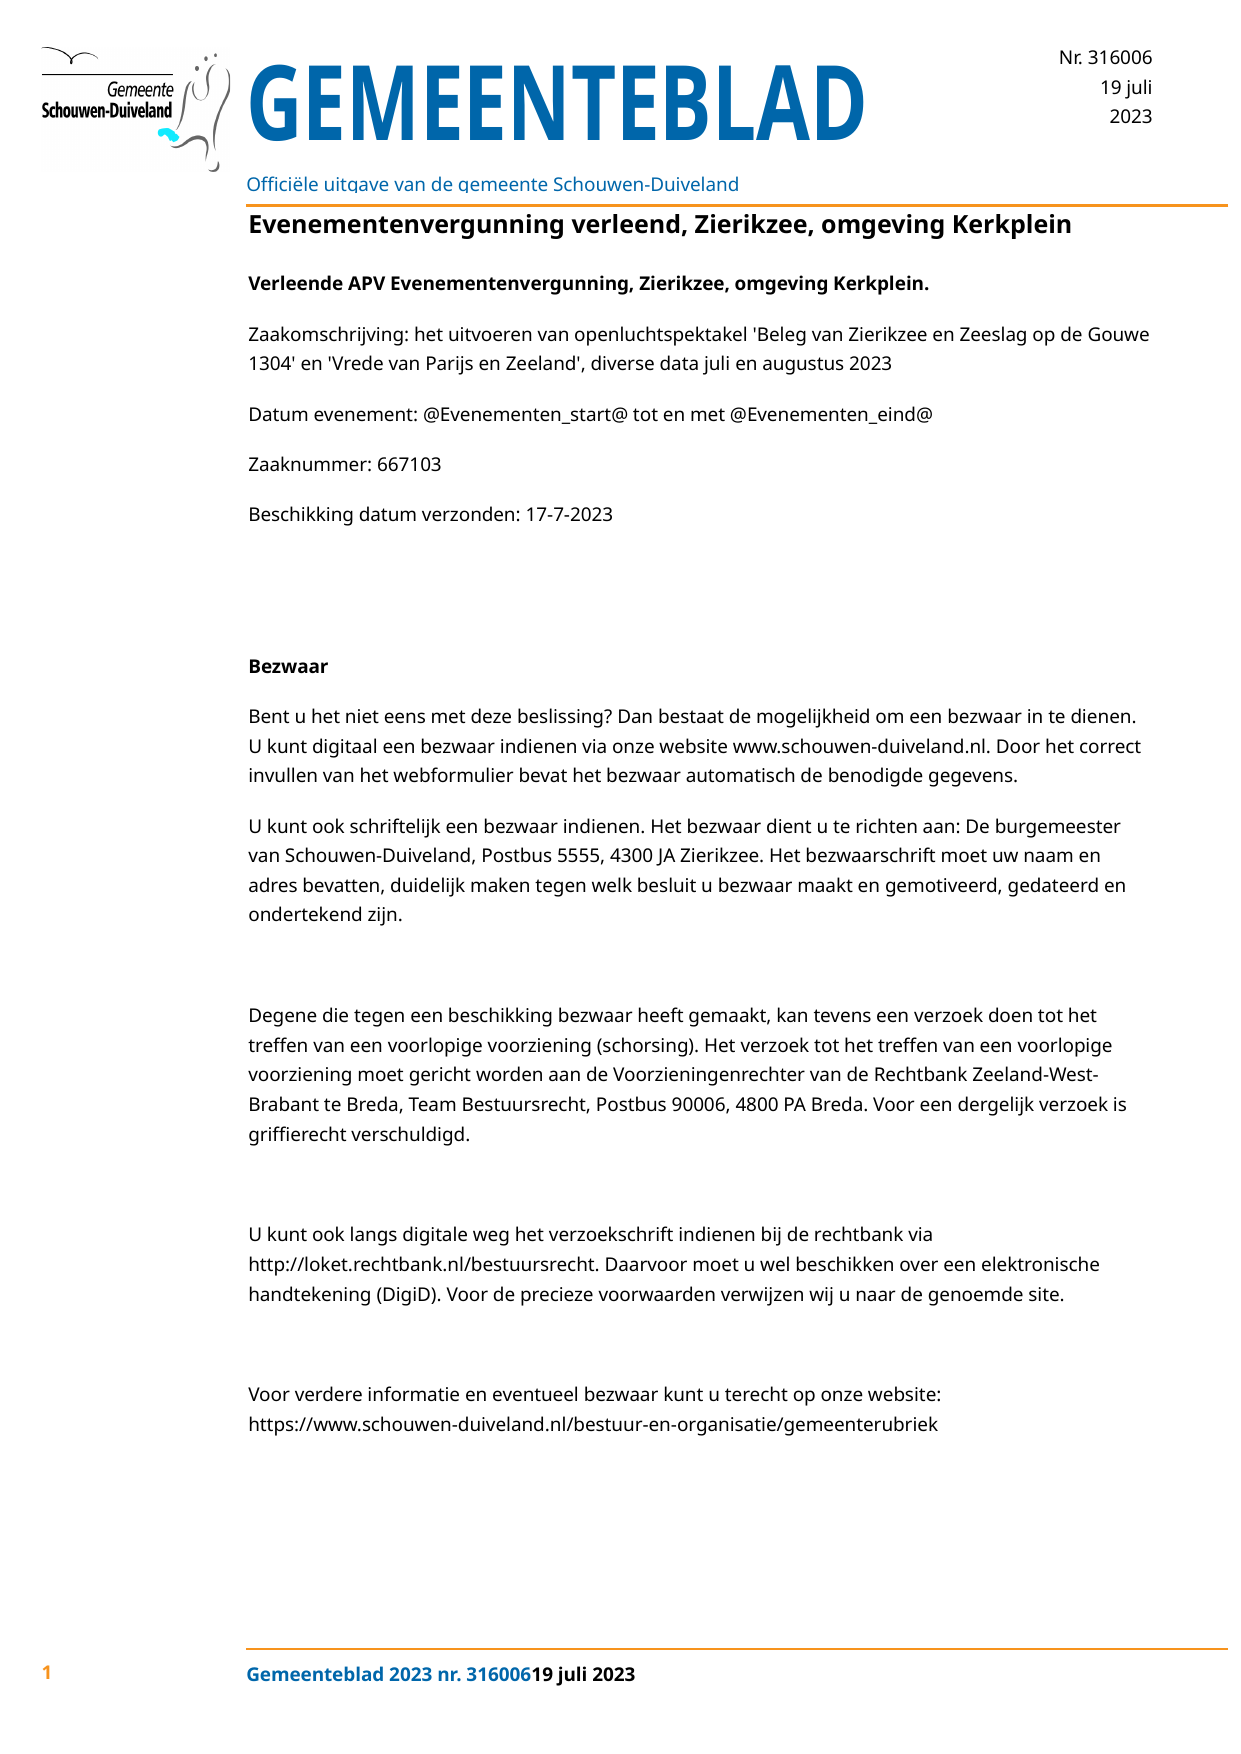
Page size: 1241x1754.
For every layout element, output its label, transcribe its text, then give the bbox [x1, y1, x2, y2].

text Bent u het niet eens met deze beslissing? Dan bestaat de mogelijkheid om een bezwaar in te dienen. U kunt digitaal een bezwaar indienen via onze website www.schouwen-duiveland.nl. Door het correct invullen van het webformulier bevat het bezwaar automatisch de benodigde gegevens. [248, 703, 1152, 788]
text Evenementenvergunning verleend, Zierikzee, omgeving Kerkplein [248, 207, 1152, 241]
text Datum evenement: @Evenementen_start@ tot en met @Evenementen_eind@ [248, 401, 1152, 426]
text Beschikking datum verzonden: 17-7-2023 [248, 502, 1152, 527]
text Zaaknummer: 667103 [248, 451, 1152, 477]
text Bezwaar [248, 653, 1152, 678]
text Zaakomschrijving: het uitvoeren van openluchtspektakel 'Beleg van Zierikzee en Zeeslag op de Gouwe 1304' en 'Vrede van Parijs en Zeeland', diverse data juli en augustus 2023 [248, 321, 1152, 376]
text Verleende APV Evenementenvergunning, Zierikzee, omgeving Kerkplein. [248, 270, 1152, 296]
text Degene die tegen een beschikking bezwaar heeft gemaakt, kan tevens een verzoek doen tot het treffen van een voorlopige voorziening (schorsing). Het verzoek tot het treffen van een voorlopige voorziening moet gericht worden aan de Voorzieningenrechter van de Rechtbank Zeeland-West-Brabant te Breda, Team Bestuursrecht, Postbus 90006, 4800 PA Breda. Voor een dergelijk verzoek is griffierecht verschuldigd. [248, 1002, 1152, 1146]
text Voor verdere informatie en eventueel bezwaar kunt u terecht op onze website: https://www.schouwen-duiveland.nl/bestuur-en-organisatie/gemeenterubriek [248, 1382, 1152, 1437]
text U kunt ook langs digitale weg het verzoekschrift indienen bij de rechtbank via http://loket.rechtbank.nl/bestuursrecht. Daarvoor moet u wel beschikken over een elektronische handtekening (DigiD). Voor de precieze voorwaarden verwijzen wij u naar de genoemde site. [248, 1222, 1152, 1306]
text U kunt ook schriftelijk een bezwaar indienen. Het bezwaar dient u te richten aan: De burgemeester van Schouwen-Duiveland, Postbus 5555, 4300 JA Zierikzee. Het bezwaarschrift moet uw naam en adres bevatten, duidelijk maken tegen welk besluit u bezwaar maakt en gemotiveerd, gedateerd en ondertekend zijn. [248, 813, 1152, 927]
picture [41, 47, 231, 172]
